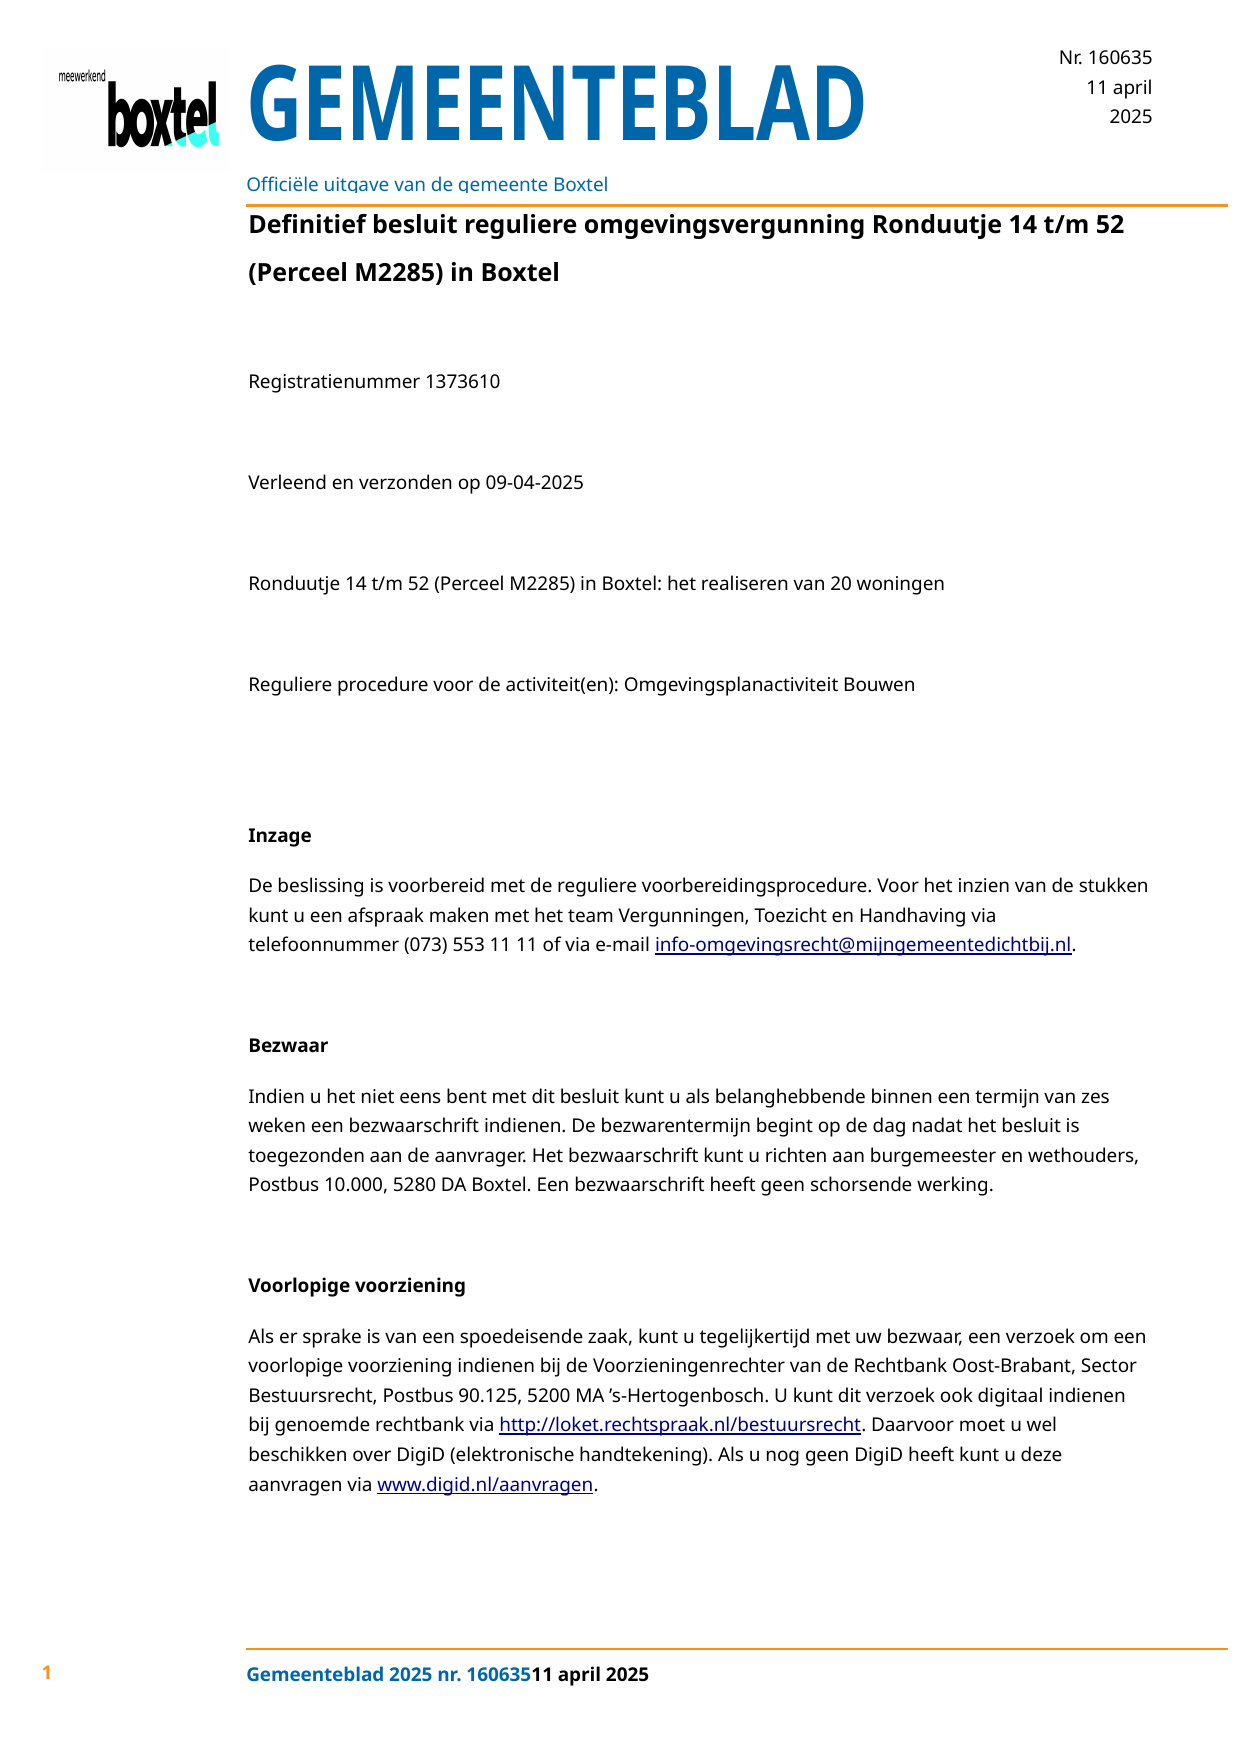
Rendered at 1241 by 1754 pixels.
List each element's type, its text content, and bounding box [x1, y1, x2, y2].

text Reguliere procedure voor de activiteit(en): Omgevingsplanactiviteit Bouwen [248, 671, 1152, 697]
text Indien u het niet eens bent met dit besluit kunt u als belanghebbende binnen een termijn van zes weken een bezwaarschrift indienen. De bezwarentermijn begint op de dag nadat het besluit is toegezonden aan de aanvrager. Het bezwaarschrift kunt u richten aan burgemeester en wethouders, Postbus 10.000, 5280 DA Boxtel. Een bezwaarschrift heeft geen schorsende werking. [248, 1083, 1152, 1197]
text Als er sprake is van een spoedeisende zaak, kunt u tegelijkertijd met uw bezwaar, een verzoek om een voorlopige voorziening indienen bij de Voorzieningenrechter van de Rechtbank Oost-Brabant, Sector Bestuursrecht, Postbus 90.125, 5200 MA ’s-Hertogenbosch. U kunt dit verzoek ook digitaal indienen bij genoemde rechtbank via http://loket.rechtspraak.nl/bestuursrecht. Daarvoor moet u wel beschikken over DigiD (elektronische handtekening). Als u nog geen DigiD heeft kunt u deze aanvragen via www.digid.nl/aanvragen. [248, 1323, 1152, 1497]
text Ronduutje 14 t/m 52 (Perceel M2285) in Boxtel: het realiseren van 20 woningen [248, 570, 1152, 596]
text Inzage [248, 822, 1152, 848]
text Bezwaar [248, 1032, 1152, 1058]
picture [41, 47, 231, 172]
text Verleend en verzonden op 09-04-2025 [248, 469, 1152, 495]
text Voorlopige voorziening [248, 1272, 1152, 1298]
text Registratienummer 1373610 [248, 368, 1152, 394]
text De beslissing is voorbereid met de reguliere voorbereidingsprocedure. Voor het inzien van de stukken kunt u een afspraak maken met het team Vergunningen, Toezicht en Handhaving via telefoonnummer (073) 553 11 11 of via e-mail info-omgevingsrecht@mijngemeentedichtbij.nl. [248, 872, 1152, 957]
text Definitief besluit reguliere omgevingsvergunning Ronduutje 14 t/m 52 (Perceel M2285) in Boxtel [248, 207, 1152, 288]
